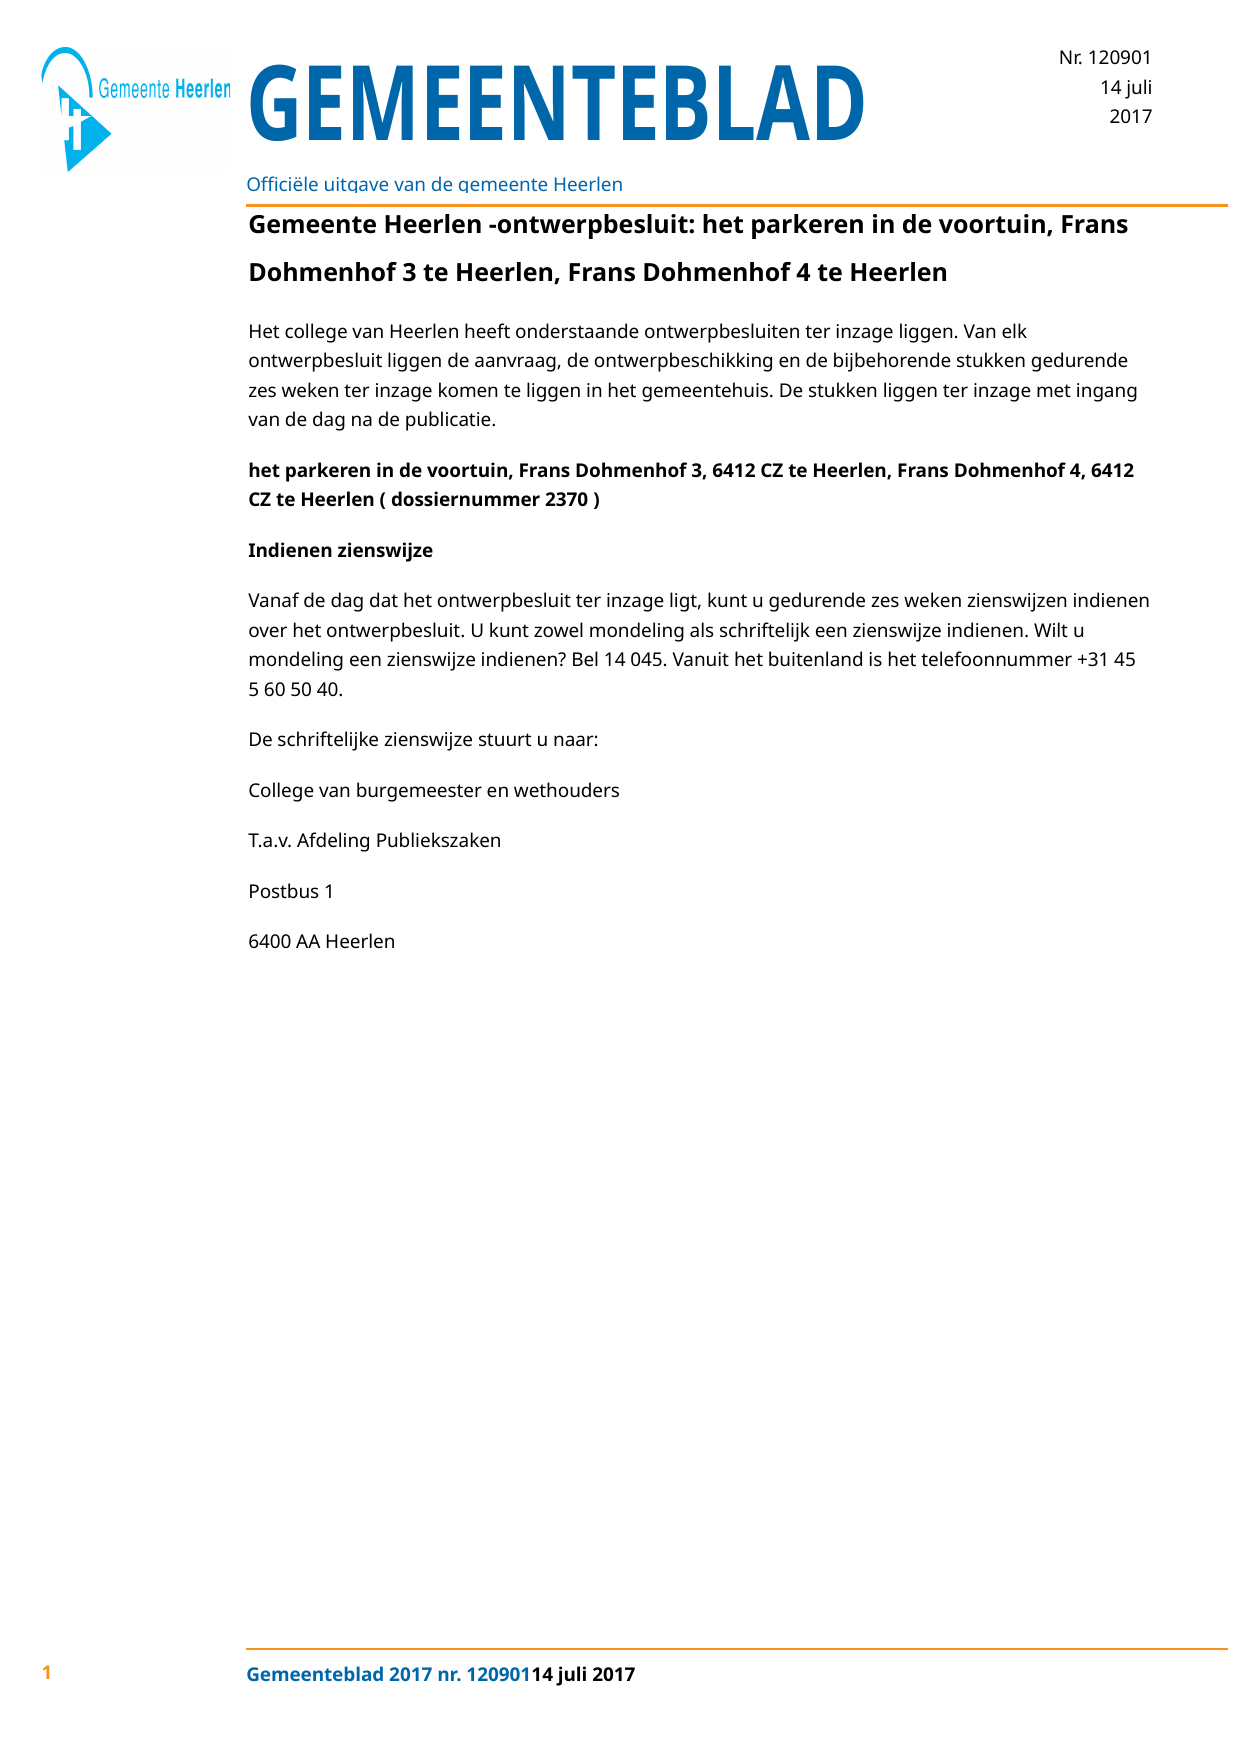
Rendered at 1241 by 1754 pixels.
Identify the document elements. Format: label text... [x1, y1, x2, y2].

text Indienen zienswijze [248, 537, 1152, 563]
text College van burgemeester en wethouders [248, 777, 1152, 803]
text Gemeente Heerlen -ontwerpbesluit: het parkeren in de voortuin, Frans Dohmenhof 3 te Heerlen, Frans Dohmenhof 4 te Heerlen [248, 207, 1152, 288]
text 6400 AA Heerlen [248, 928, 1152, 954]
picture [41, 47, 58, 70]
text De schriftelijke zienswijze stuurt u naar: [248, 727, 1152, 752]
text T.a.v. Afdeling Publiekszaken [248, 827, 1152, 853]
picture [41, 47, 231, 172]
text het parkeren in de voortuin, Frans Dohmenhof 3, 6412 CZ te Heerlen, Frans Dohmenhof 4, 6412 CZ te Heerlen ( dossiernummer 2370 ) [248, 457, 1152, 512]
text Postbus 1 [248, 878, 1152, 904]
text Vanaf de dag dat het ontwerpbesluit ter inzage ligt, kunt u gedurende zes weken zienswijzen indienen over het ontwerpbesluit. U kunt zowel mondeling als schriftelijk een zienswijze indienen. Wilt u mondeling een zienswijze indienen? Bel 14 045. Vanuit het buitenland is het telefoonnummer +31 45 5 60 50 40. [248, 587, 1152, 702]
text Het college van Heerlen heeft onderstaande ontwerpbesluiten ter inzage liggen. Van elk ontwerpbesluit liggen de aanvraag, de ontwerpbeschikking en de bijbehorende stukken gedurende zes weken ter inzage komen te liggen in het gemeentehuis. De stukken liggen ter inzage met ingang van de dag na de publicatie. [248, 318, 1152, 432]
